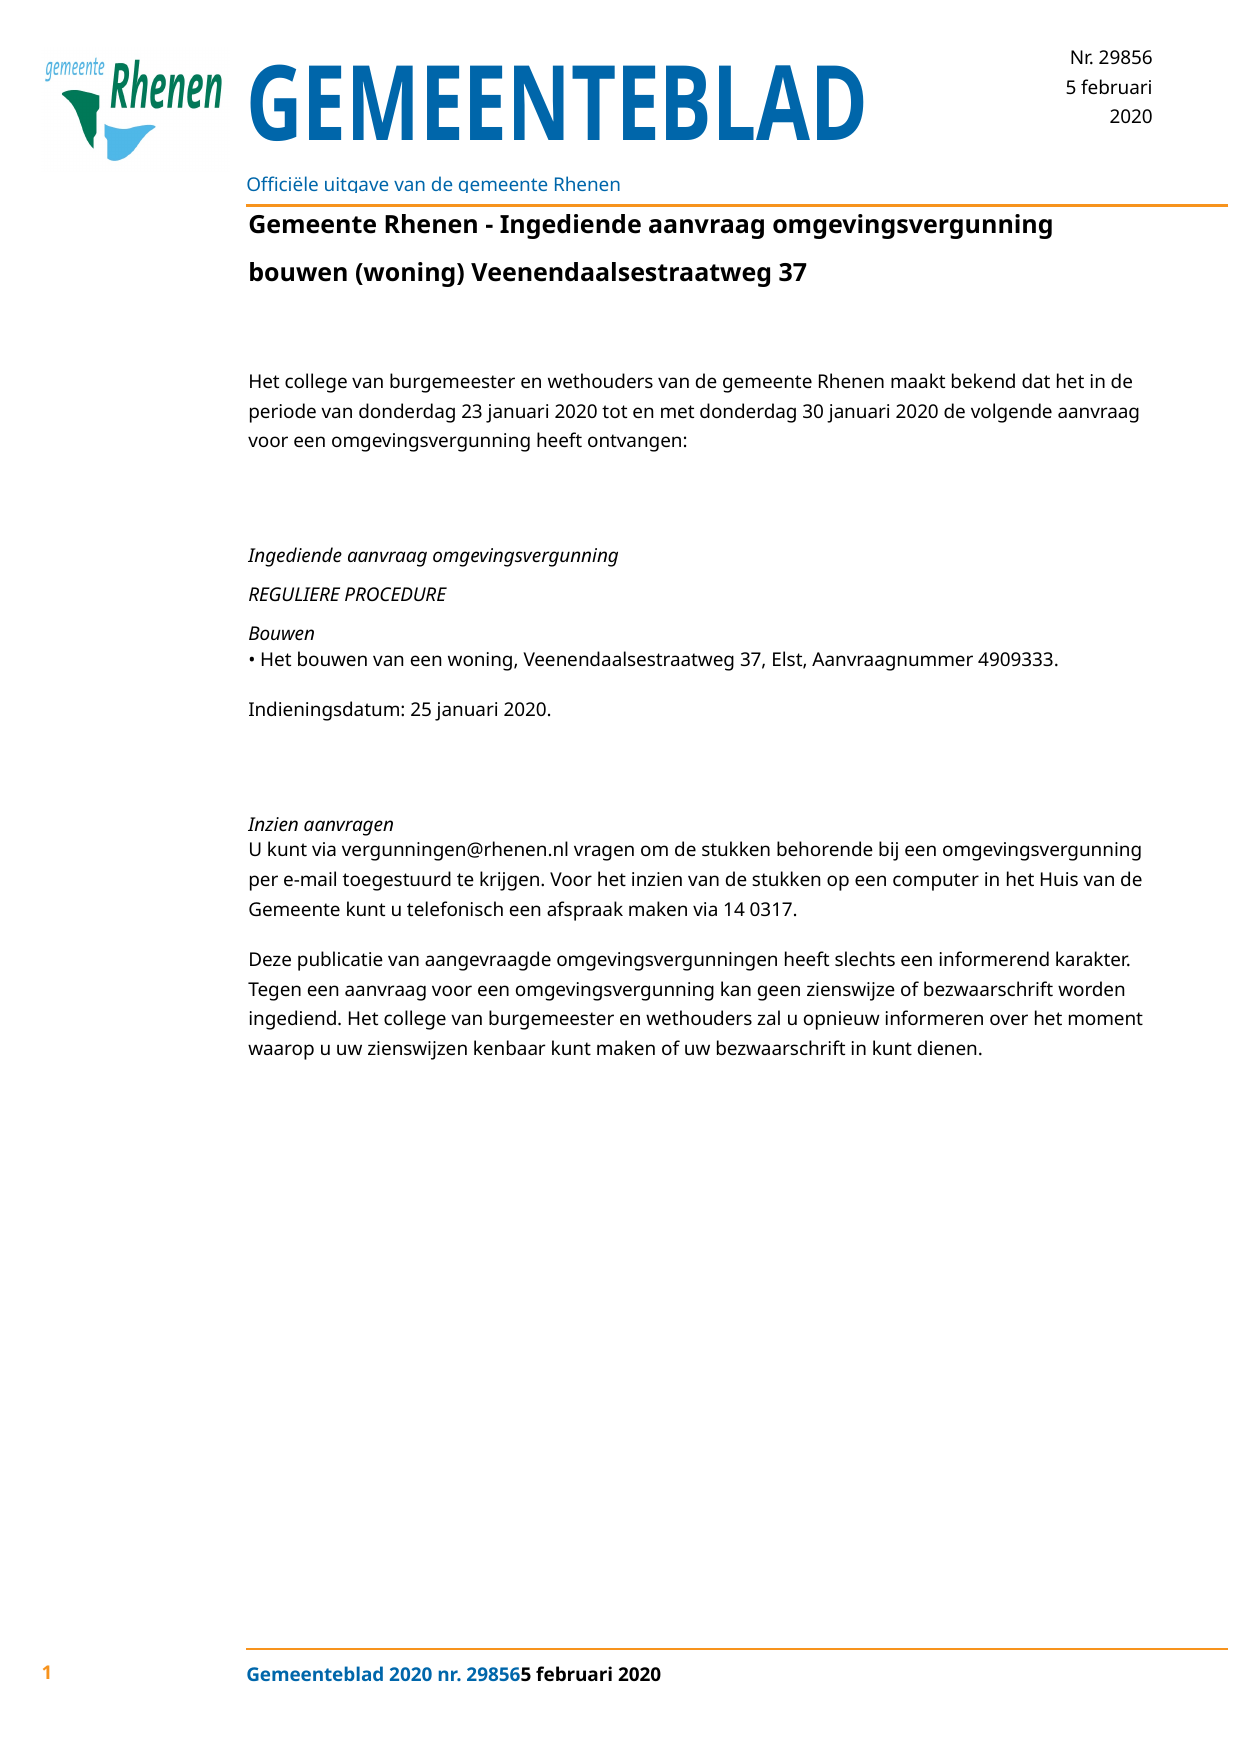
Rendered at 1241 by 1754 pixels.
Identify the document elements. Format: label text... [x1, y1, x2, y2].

text Gemeente Rhenen - Ingediende aanvraag omgevingsvergunning bouwen (woning) Veenendaalsestraatweg 37 [248, 207, 1152, 288]
text Het college van burgemeester en wethouders van de gemeente Rhenen maakt bekend dat het in de periode van donderdag 23 januari 2020 tot en met donderdag 30 januari 2020 de volgende aanvraag voor een omgevingsvergunning heeft ontvangen: [248, 368, 1152, 453]
text U kunt via vergunningen@rhenen.nl vragen om de stukken behorende bij een omgevingsvergunning per e-mail toegestuurd te krijgen. Voor het inzien van de stukken op een computer in het Huis van de Gemeente kunt u telefonisch een afspraak maken via 14 0317. [248, 837, 1152, 922]
text • Het bouwen van een woning, Veenendaalsestraatweg 37, Elst, Aanvraagnummer 4909333. [248, 646, 1152, 672]
text Inzien aanvragen [248, 811, 1152, 837]
text Ingediende aanvraag omgevingsvergunning [248, 542, 1152, 568]
text Deze publicatie van aangevraagde omgevingsvergunningen heeft slechts een informerend karakter. Tegen een aanvraag voor een omgevingsvergunning kan geen zienswijze of bezwaarschrift worden ingediend. Het college van burgemeester en wethouders zal u opnieuw informeren over het moment waarop u uw zienswijzen kenbaar kunt maken of uw bezwaarschrift in kunt dienen. [248, 946, 1152, 1061]
text Indieningsdatum: 25 januari 2020. [248, 697, 1152, 722]
text REGULIERE PROCEDURE [248, 581, 1152, 607]
picture [41, 47, 231, 172]
text Bouwen [248, 620, 1152, 646]
